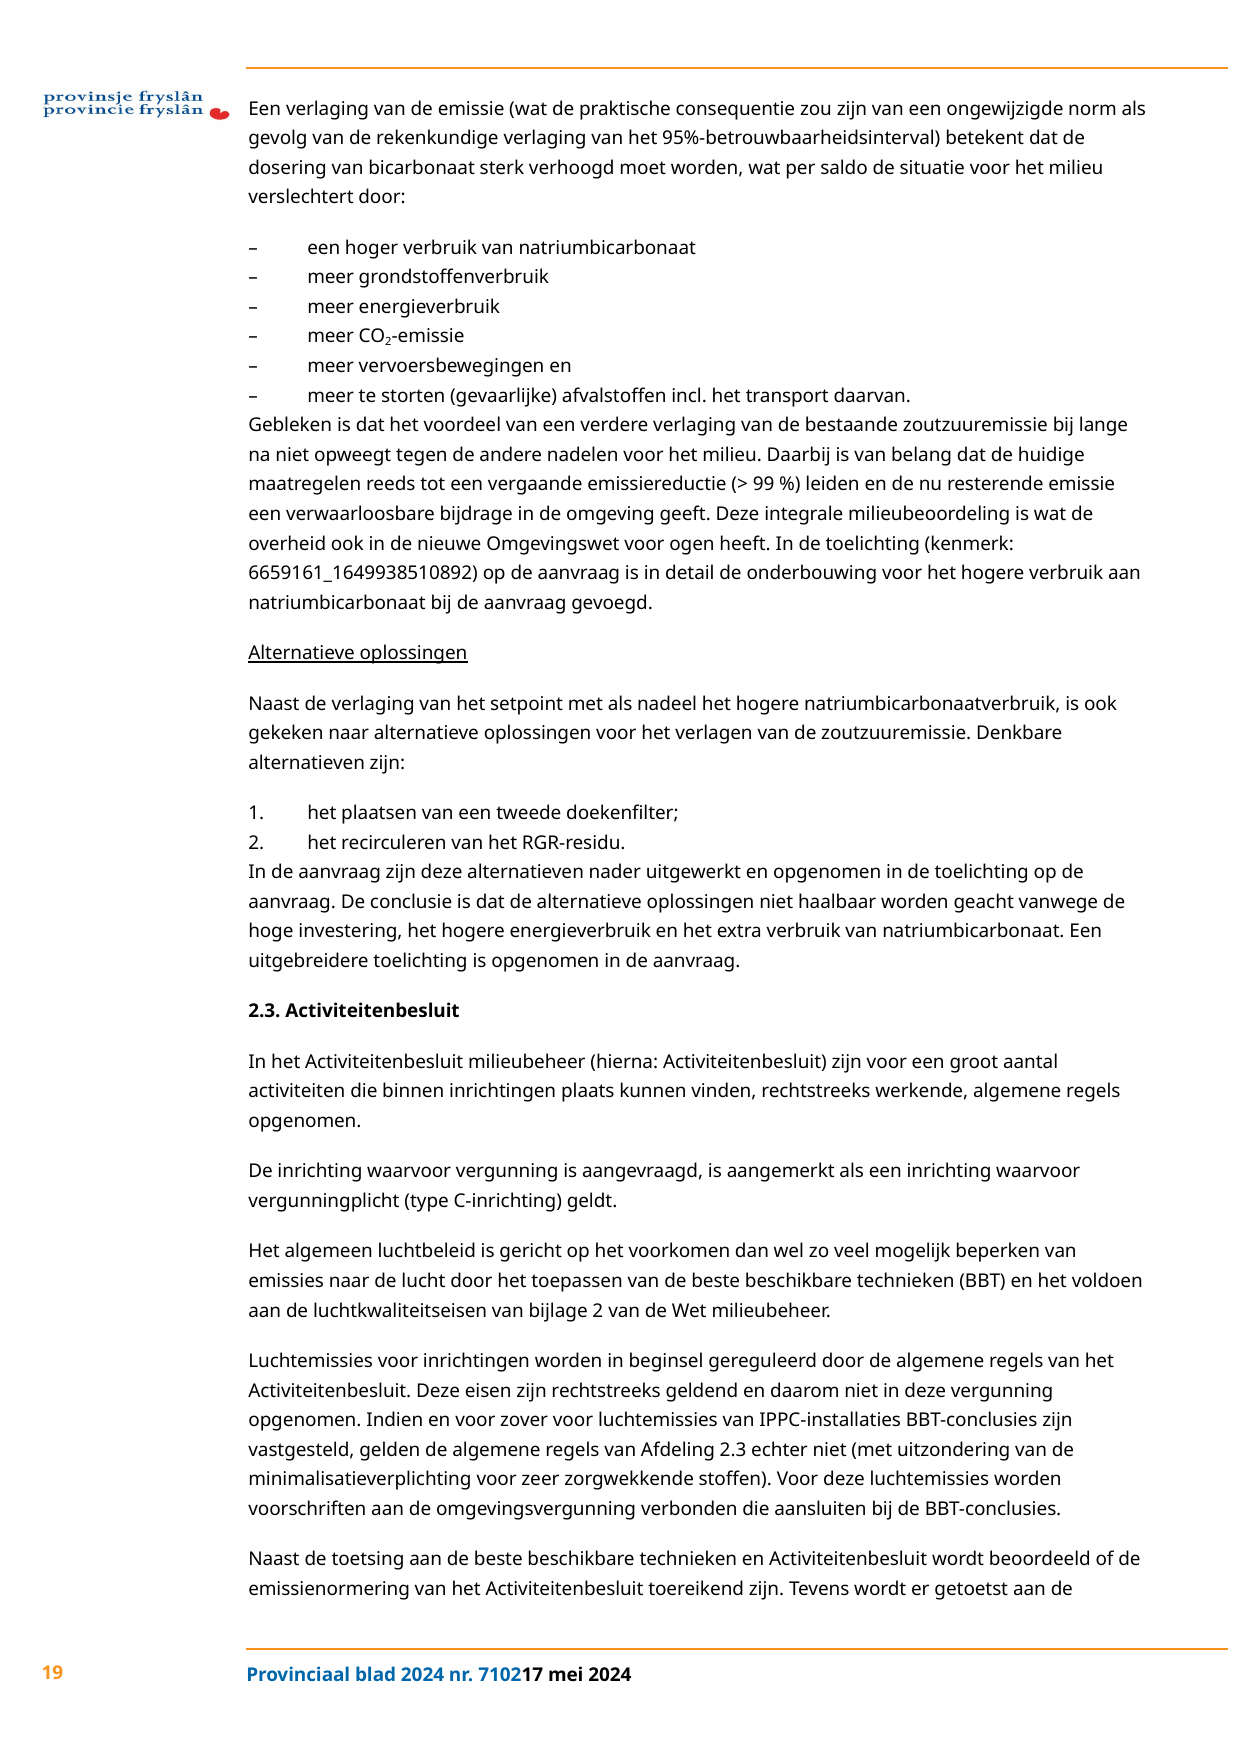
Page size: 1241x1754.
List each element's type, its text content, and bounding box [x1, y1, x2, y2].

list meer CO2-emissie [248, 323, 1152, 348]
list meer vervoersbewegingen en [248, 352, 1152, 378]
text Een verlaging van de emissie (wat de praktische consequentie zou zijn van een ongewijzigde norm als gevolg van de rekenkundige verlaging van het 95%-betrouwbaarheidsinterval) betekent dat de dosering van bicarbonaat sterk verhoogd moet worden, wat per saldo de situatie voor het milieu verslechtert door: [248, 95, 1152, 209]
list meer te storten (gevaarlijke) afvalstoffen incl. het transport daarvan. [248, 382, 1152, 408]
text Het algemeen luchtbeleid is gericht op het voorkomen dan wel zo veel mogelijk beperken van emissies naar de lucht door het toepassen van de beste beschikbare technieken (BBT) en het voldoen aan de luchtkwaliteitseisen van bijlage 2 van de Wet milieubeheer. [248, 1238, 1152, 1323]
text 2.3. Activiteitenbesluit [248, 998, 1152, 1023]
text Gebleken is dat het voordeel van een verdere verlaging van de bestaande zoutzuuremissie bij lange na niet opweegt tegen de andere nadelen voor het milieu. Daarbij is van belang dat de huidige maatregelen reeds tot een vergaande emissiereductie (> 99 %) leiden en de nu resterende emissie een verwaarloosbare bijdrage in de omgeving geeft. Deze integrale milieubeoordeling is wat de overheid ook in de nieuwe Omgevingswet voor ogen heeft. In de toelichting (kenmerk: 6659161_1649938510892) op de aanvraag is in detail de onderbouwing voor het hogere verbruik aan natriumbicarbonaat bij de aanvraag gevoegd. [248, 411, 1152, 615]
text In het Activiteitenbesluit milieubeheer (hierna: Activiteitenbesluit) zijn voor een groot aantal activiteiten die binnen inrichtingen plaats kunnen vinden, rechtstreeks werkende, algemene regels opgenomen. [248, 1048, 1152, 1133]
text In de aanvraag zijn deze alternatieven nader uitgewerkt en opgenomen in de toelichting op de aanvraag. De conclusie is dat de alternatieve oplossingen niet haalbaar worden geacht vanwege de hoge investering, het hogere energieverbruik en het extra verbruik van natriumbicarbonaat. Een uitgebreidere toelichting is opgenomen in de aanvraag. [248, 858, 1152, 973]
list het recirculeren van het RGR-residu. [248, 829, 1152, 855]
text Naast de verlaging van het setpoint met als nadeel het hogere natriumbicarbonaatverbruik, is ook gekeken naar alternatieve oplossingen voor het verlagen van de zoutzuuremissie. Denkbare alternatieven zijn: [248, 690, 1152, 775]
text Alternatieve oplossingen [248, 639, 1152, 665]
text De inrichting waarvoor vergunning is aangevraagd, is aangemerkt als een inrichting waarvoor vergunningplicht (type C-inrichting) geldt. [248, 1158, 1152, 1213]
list meer grondstoffenverbruik [248, 263, 1152, 289]
list meer energieverbruik [248, 293, 1152, 319]
text Luchtemissies voor inrichtingen worden in beginsel gereguleerd door de algemene regels van het Activiteitenbesluit. Deze eisen zijn rechtstreeks geldend en daarom niet in deze vergunning opgenomen. Indien en voor zover voor luchtemissies van IPPC-installaties BBT-conclusies zijn vastgesteld, gelden de algemene regels van Afdeling 2.3 echter niet (met uitzondering van de minimalisatieverplichting voor zeer zorgwekkende stoffen). Voor deze luchtemissies worden voorschriften aan de omgevingsvergunning verbonden die aansluiten bij de BBT-conclusies. [248, 1347, 1152, 1521]
list een hoger verbruik van natriumbicarbonaat [248, 234, 1152, 260]
list het plaatsen van een tweede doekenfilter; [248, 799, 1152, 825]
picture [41, 47, 231, 172]
text Naast de toetsing aan de beste beschikbare technieken en Activiteitenbesluit wordt beoordeeld of de emissienormering van het Activiteitenbesluit toereikend zijn. Tevens wordt er getoetst aan de [248, 1546, 1152, 1601]
